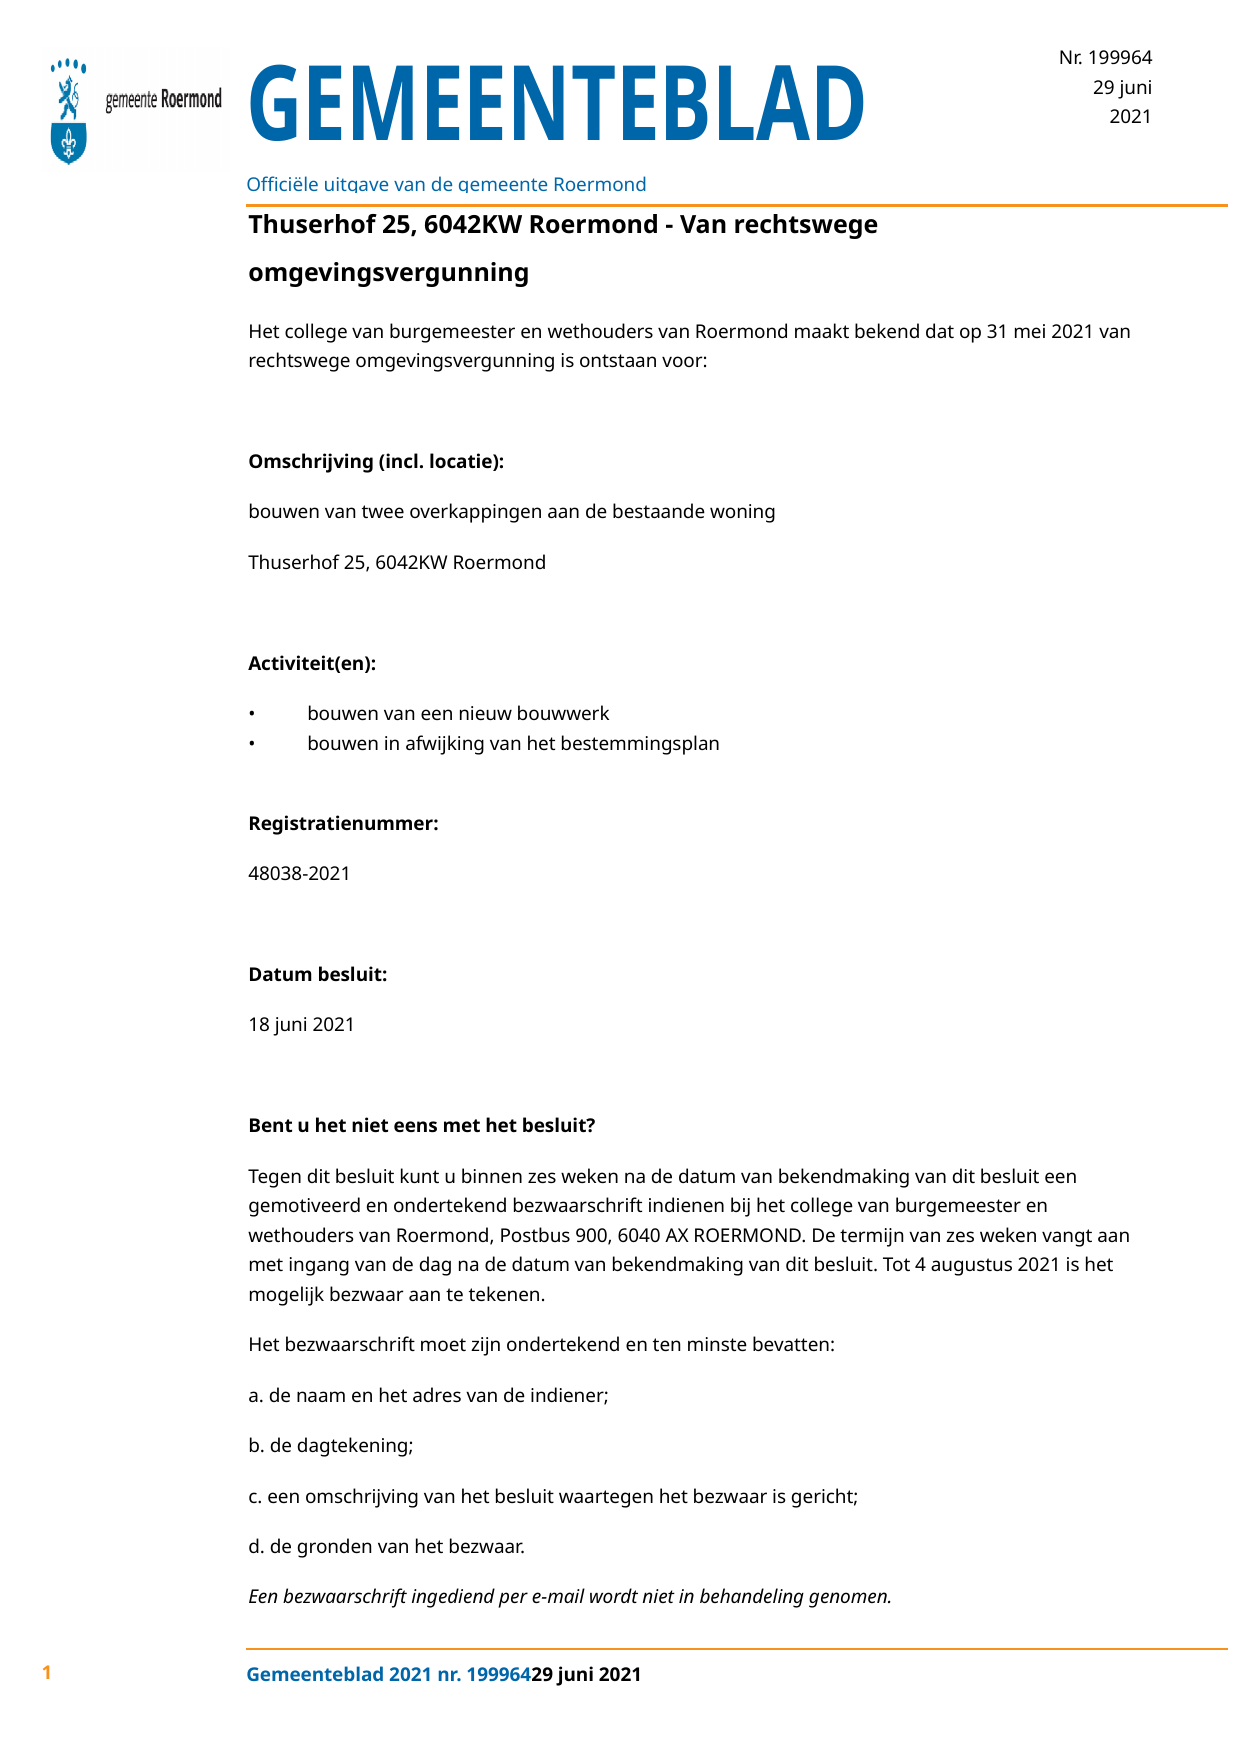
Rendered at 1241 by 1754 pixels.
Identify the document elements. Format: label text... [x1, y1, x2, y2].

text 18 juni 2021 [248, 1012, 1152, 1037]
text Tegen dit besluit kunt u binnen zes weken na de datum van bekendmaking van dit besluit een gemotiveerd en ondertekend bezwaarschrift indienen bij het college van burgemeester en wethouders van Roermond, Postbus 900, 6040 AX ROERMOND. De termijn van zes weken vangt aan met ingang van de dag na de datum van bekendmaking van dit besluit. Tot 4 augustus 2021 is het mogelijk bezwaar aan te tekenen. [248, 1163, 1152, 1307]
picture [41, 47, 231, 172]
list bouwen in afwijking van het bestemmingsplan [248, 730, 1152, 756]
text bouwen van twee overkappingen aan de bestaande woning [248, 499, 1152, 524]
text Bent u het niet eens met het besluit? [248, 1112, 1152, 1138]
text d. de gronden van het bezwaar. [248, 1533, 1152, 1559]
text Een bezwaarschrift ingediend per e-mail wordt niet in behandeling genomen. [248, 1584, 1152, 1609]
text a. de naam en het adres van de indiener; [248, 1382, 1152, 1408]
text Datum besluit: [248, 961, 1152, 987]
text c. een omschrijving van het besluit waartegen het bezwaar is gericht; [248, 1483, 1152, 1509]
text Registratienummer: [248, 810, 1152, 836]
text Thuserhof 25, 6042KW Roermond - Van rechtswege omgevingsvergunning [248, 207, 1152, 288]
text Het bezwaarschrift moet zijn ondertekend en ten minste bevatten: [248, 1332, 1152, 1357]
list bouwen van een nieuw bouwwerk [248, 700, 1152, 726]
text b. de dagtekening; [248, 1432, 1152, 1458]
text Het college van burgemeester en wethouders van Roermond maakt bekend dat op 31 mei 2021 van rechtswege omgevingsvergunning is ontstaan voor: [248, 318, 1152, 373]
text Thuserhof 25, 6042KW Roermond [248, 549, 1152, 575]
text Activiteit(en): [248, 650, 1152, 676]
text 48038-2021 [248, 860, 1152, 886]
text Omschrijving (incl. locatie): [248, 448, 1152, 474]
